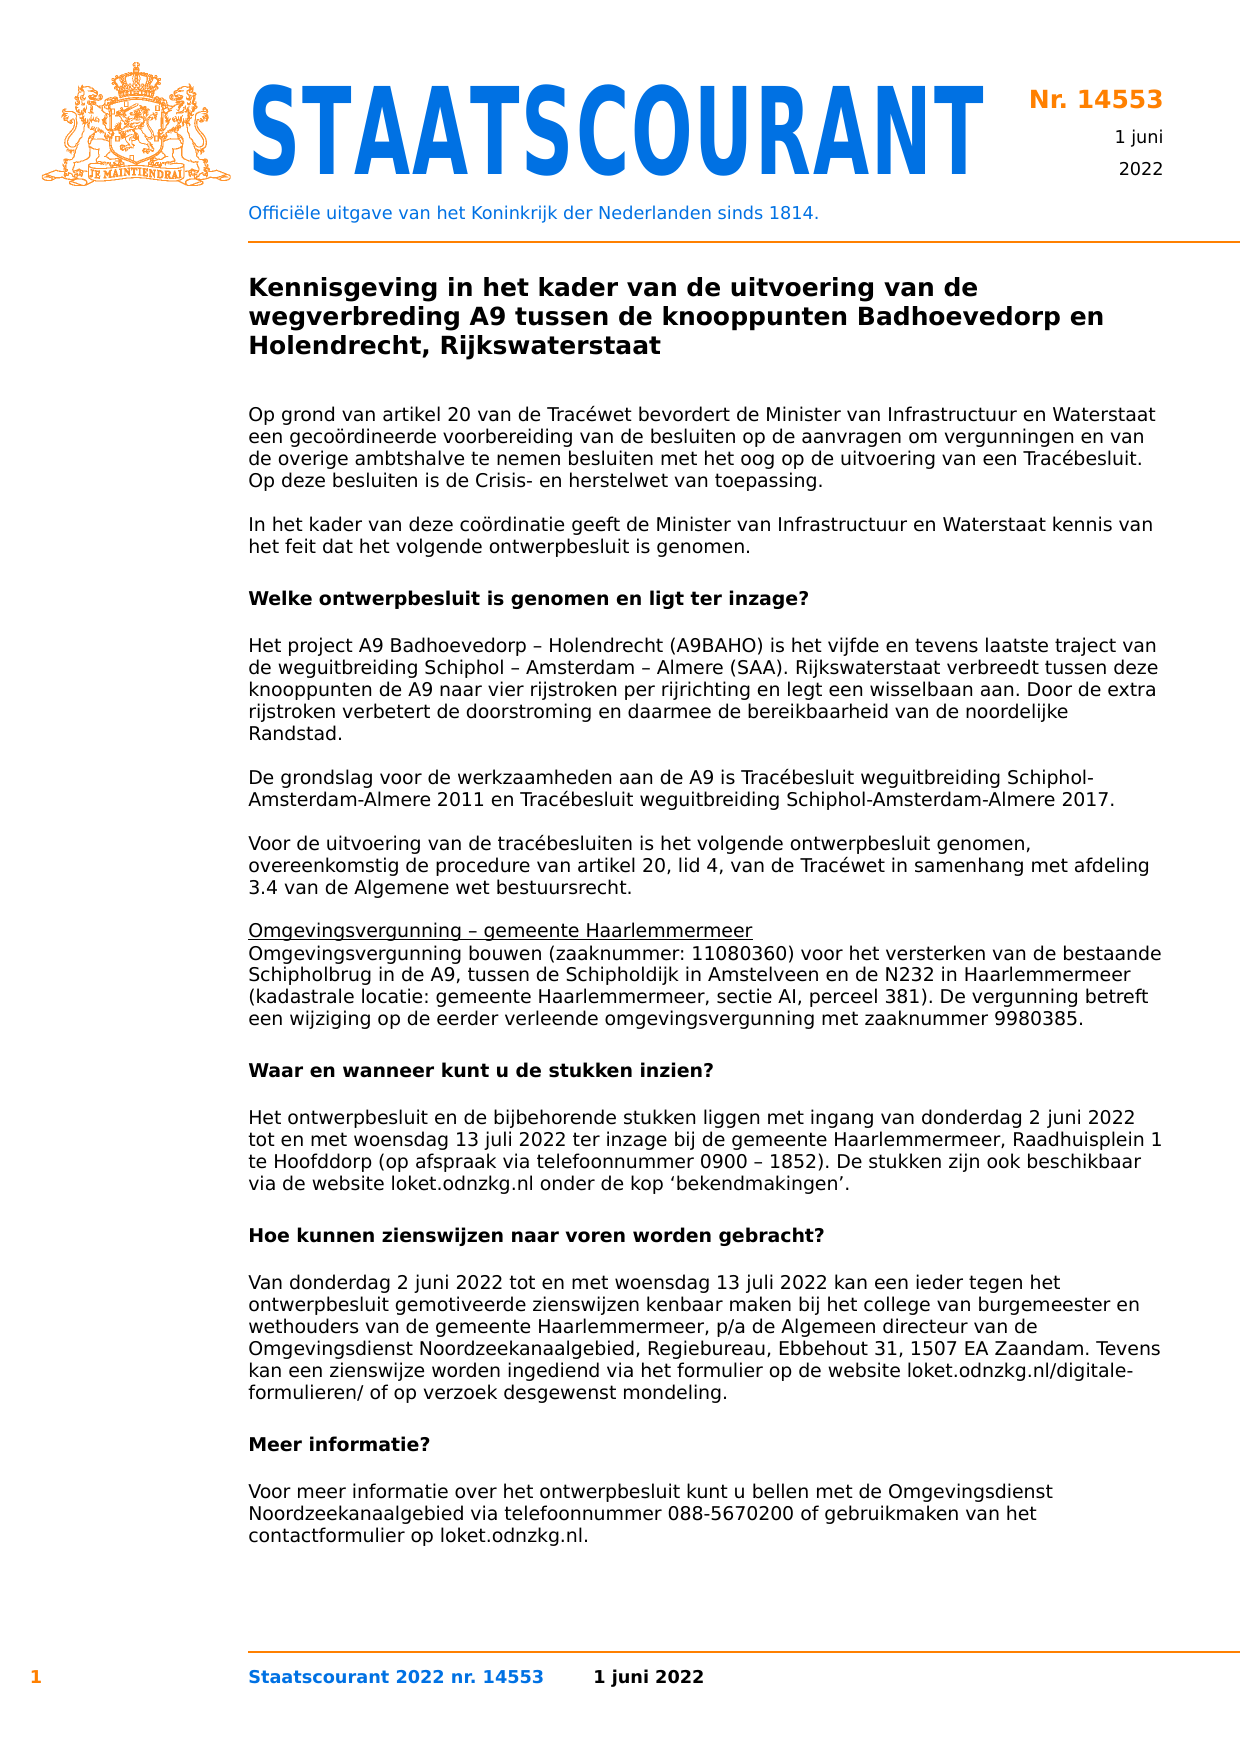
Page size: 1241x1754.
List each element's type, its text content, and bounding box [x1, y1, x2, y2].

table_header [25, 62, 248, 241]
text De grondslag voor de werkzaamheden aan de A9 is Tracébesluit weguitbreiding Schiphol-Amsterdam-Almere 2011 en Tracébesluit weguitbreiding Schiphol-Amsterdam-Almere 2017. [248, 767, 1163, 811]
text Op grond van artikel 20 van de Tracéwet bevordert de Minister van Infrastructuur en Waterstaat een gecoördineerde voorbereiding van de besluiten op de aanvragen om vergunningen en van de overige ambtshalve te nemen besluiten met het oog op de uitvoering van een Tracébesluit. Op deze besluiten is de Crisis- en herstelwet van toepassing. [248, 404, 1163, 492]
text Voor meer informatie over het ontwerpbesluit kunt u bellen met de Omgevingsdienst Noordzeekanaalgebied via telefoonnummer 088-5670200 of gebruikmaken van het contactformulier op loket.odnzkg.nl. [248, 1481, 1163, 1547]
table_cell 1 juni [998, 121, 1240, 153]
table_header STAATSCOURANT [248, 62, 998, 203]
table_cell Officiële uitgave van het Koninkrijk der Nederlanden sinds 1814. [248, 203, 1240, 241]
text Het project A9 Badhoevedorp – Holendrecht (A9BAHO) is het vijfde en tevens laatste traject van de weguitbreiding Schiphol – Amsterdam – Almere (SAA). Rijkswaterstaat verbreedt tussen deze knooppunten de A9 naar vier rijstroken per rijrichting en legt een wisselbaan aan. Door de extra rijstroken verbetert de doorstroming en daarmee de bereikbaarheid van de noordelijke Randstad. [248, 635, 1163, 745]
text Voor de uitvoering van de tracébesluiten is het volgende ontwerpbesluit genomen, overeenkomstig de procedure van artikel 20, lid 4, van de Tracéwet in samenhang met afdeling 3.4 van de Algemene wet bestuursrecht. [248, 833, 1163, 898]
subtitle Welke ontwerpbesluit is genomen en ligt ter inzage? [248, 588, 1163, 610]
table_cell 2022 [998, 153, 1240, 203]
text Omgevingsvergunning bouwen (zaaknummer: 11080360) voor het versterken van de bestaande Schipholbrug in de A9, tussen de Schipholdijk in Amstelveen en de N232 in Haarlemmermeer (kadastrale locatie: gemeente Haarlemmermeer, sectie AI, perceel 381). De vergunning betreft een wijziging op de eerder verleende omgevingsvergunning met zaaknummer 9980385. [248, 942, 1163, 1030]
text In het kader van deze coördinatie geeft de Minister van Infrastructuur en Waterstaat kennis van het feit dat het volgende ontwerpbesluit is genomen. [248, 514, 1163, 558]
subtitle Meer informatie? [248, 1434, 1163, 1456]
subtitle Waar en wanneer kunt u de stukken inzien? [248, 1060, 1163, 1082]
subtitle Kennisgeving in het kader van de uitvoering van de wegverbreding A9 tussen de knooppunten Badhoevedorp en Holendrecht, Rijkswaterstaat [248, 273, 1163, 361]
table_header Nr. 14553 [998, 62, 1240, 121]
subtitle Hoe kunnen zienswijzen naar voren worden gebracht? [248, 1225, 1163, 1247]
text Het ontwerpbesluit en de bijbehorende stukken liggen met ingang van donderdag 2 juni 2022 tot en met woensdag 13 juli 2022 ter inzage bij de gemeente Haarlemmermeer, Raadhuisplein 1 te Hoofddorp (op afspraak via telefoonnummer 0900 – 1852). De stukken zijn ook beschikbaar via de website loket.odnzkg.nl onder de kop ‘bekendmakingen’. [248, 1107, 1163, 1195]
text Van donderdag 2 juni 2022 tot en met woensdag 13 juli 2022 kan een ieder tegen het ontwerpbesluit gemotiveerde zienswijzen kenbaar maken bij het college van burgemeester en wethouders van de gemeente Haarlemmermeer, p/a de Algemeen directeur van de Omgevingsdienst Noordzeekanaalgebied, Regiebureau, Ebbehout 31, 1507 EA Zaandam. Tevens kan een zienswijze worden ingediend via het formulier op de website loket.odnzkg.nl/digitale-formulieren/ of op verzoek desgewenst mondeling. [248, 1272, 1163, 1404]
text Omgevingsvergunning – gemeente Haarlemmermeer [248, 920, 1163, 942]
picture [41, 62, 231, 186]
